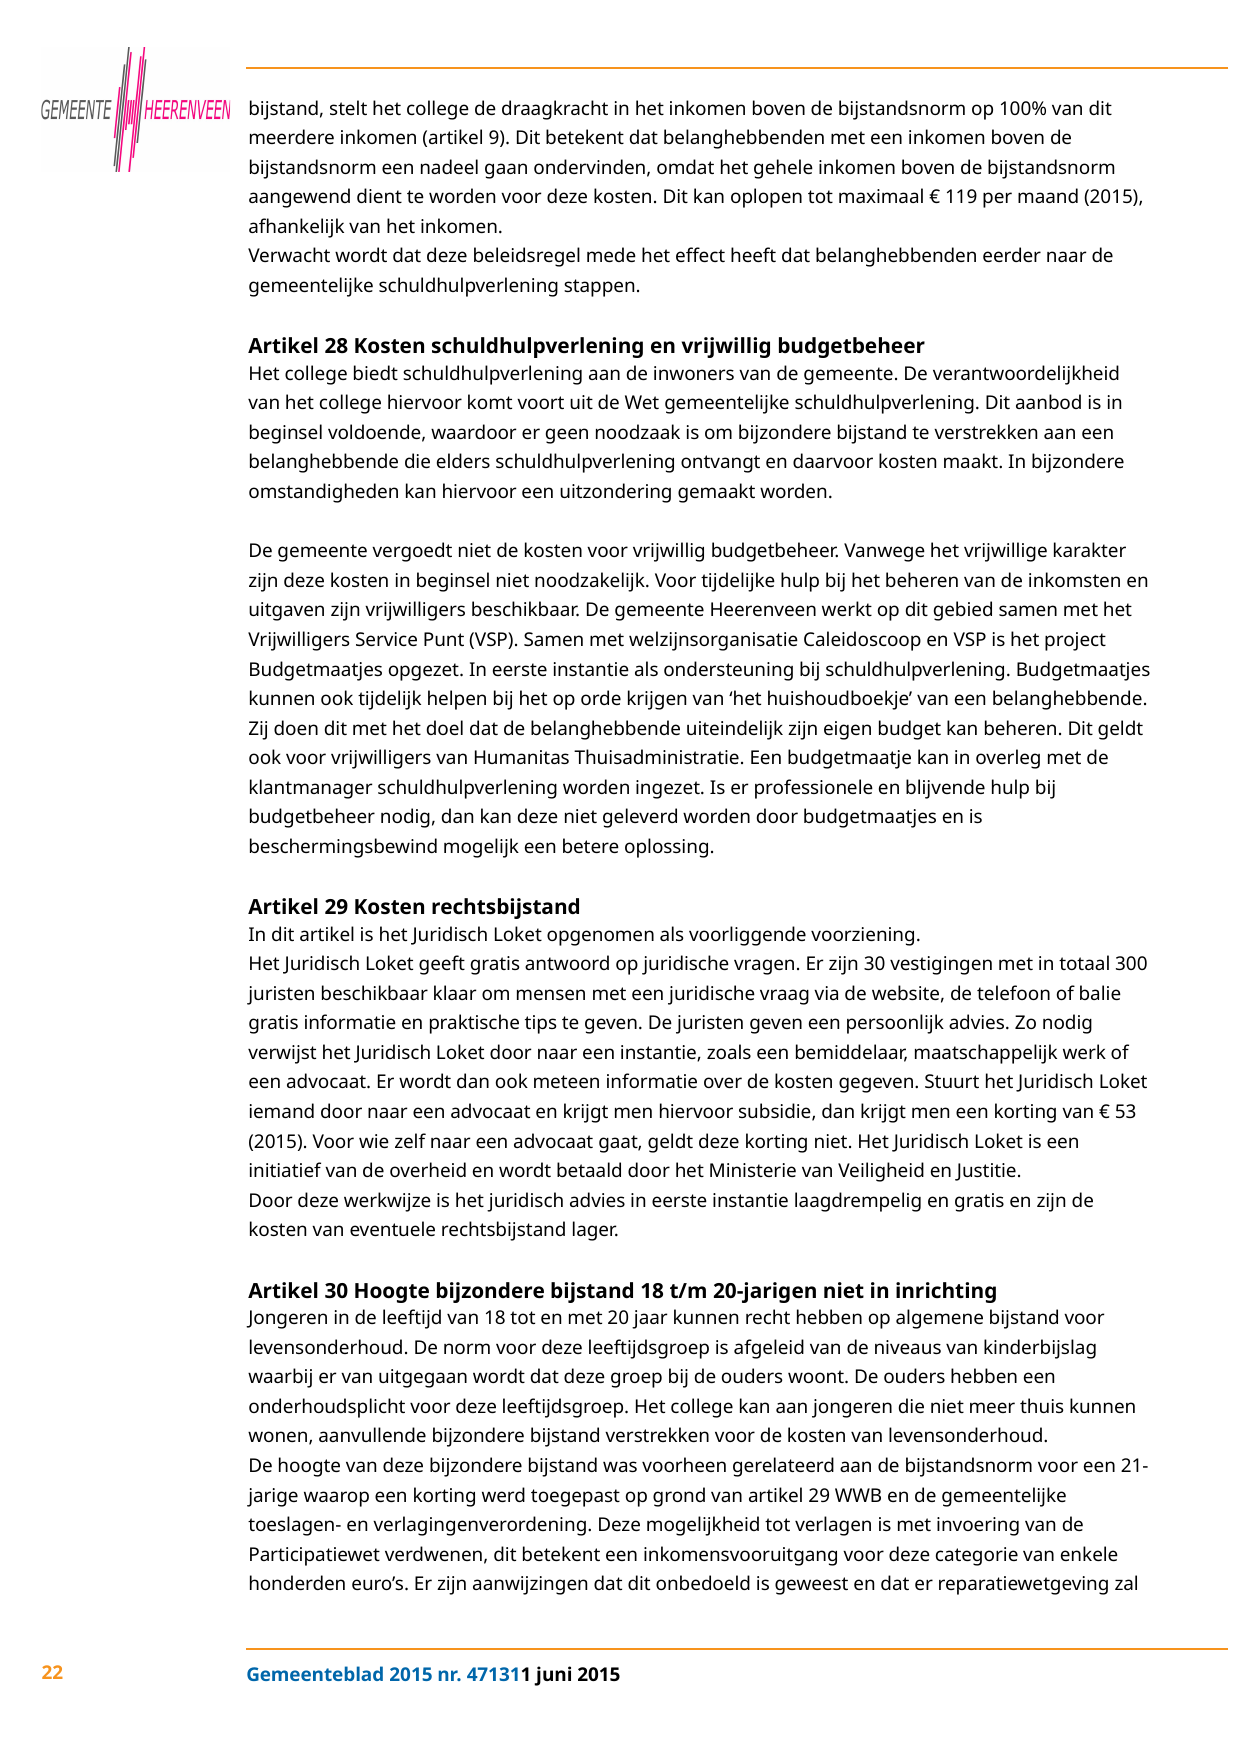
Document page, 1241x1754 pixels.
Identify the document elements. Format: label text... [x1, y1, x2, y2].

text Het college biedt schuldhulpverlening aan de inwoners van de gemeente. De verantwoordelijkheid van het college hiervoor komt voort uit de Wet gemeentelijke schuldhulpverlening. Dit aanbod is in beginsel voldoende, waardoor er geen noodzaak is om bijzondere bijstand te verstrekken aan een belanghebbende die elders schuldhulpverlening ontvangt en daarvoor kosten maakt. In bijzondere omstandigheden kan hiervoor een uitzondering gemaakt worden. [248, 360, 1152, 504]
text Artikel 29 Kosten rechtsbijstand [248, 892, 1152, 921]
text De hoogte van deze bijzondere bijstand was voorheen gerelateerd aan de bijstandsnorm voor een 21-jarige waarop een korting werd toegepast op grond van artikel 29 WWB en de gemeentelijke toeslagen- en verlagingenverordening. Deze mogelijkheid tot verlagen is met invoering van de Participatiewet verdwenen, dit betekent een inkomensvooruitgang voor deze categorie van enkele honderden euro’s. Er zijn aanwijzingen dat dit onbedoeld is geweest en dat er reparatiewetgeving zal [248, 1452, 1152, 1596]
text Door deze werkwijze is het juridisch advies in eerste instantie laagdrempelig en gratis en zijn de kosten van eventuele rechtsbijstand lager. [248, 1187, 1152, 1242]
text bijstand, stelt het college de draagkracht in het inkomen boven de bijstandsnorm op 100% van dit meerdere inkomen (artikel 9). Dit betekent dat belanghebbenden met een inkomen boven de bijstandsnorm een nadeel gaan ondervinden, omdat het gehele inkomen boven de bijstandsnorm aangewend dient te worden voor deze kosten. Dit kan oplopen tot maximaal € 119 per maand (2015), afhankelijk van het inkomen. [248, 95, 1152, 239]
text In dit artikel is het Juridisch Loket opgenomen als voorliggende voorziening. [248, 921, 1152, 947]
text Artikel 28 Kosten schuldhulpverlening en vrijwillig budgetbeheer [248, 331, 1152, 360]
text Verwacht wordt dat deze beleidsregel mede het effect heeft dat belanghebbenden eerder naar de gemeentelijke schuldhulpverlening stappen. [248, 243, 1152, 298]
text Het Juridisch Loket geeft gratis antwoord op juridische vragen. Er zijn 30 vestigingen met in totaal 300 juristen beschikbaar klaar om mensen met een juridische vraag via de website, de telefoon of balie gratis informatie en praktische tips te geven. De juristen geven een persoonlijk advies. Zo nodig verwijst het Juridisch Loket door naar een instantie, zoals een bemiddelaar, maatschappelijk werk of een advocaat. Er wordt dan ook meteen informatie over de kosten gegeven. Stuurt het Juridisch Loket iemand door naar een advocaat en krijgt men hiervoor subsidie, dan krijgt men een korting van € 53 (2015). Voor wie zelf naar een advocaat gaat, geldt deze korting niet. Het Juridisch Loket is een initiatief van de overheid en wordt betaald door het Ministerie van Veiligheid en Justitie. [248, 950, 1152, 1183]
text Jongeren in de leeftijd van 18 tot en met 20 jaar kunnen recht hebben op algemene bijstand voor levensonderhoud. De norm voor deze leeftijdsgroep is afgeleid van de niveaus van kinderbijslag waarbij er van uitgegaan wordt dat deze groep bij de ouders woont. De ouders hebben een onderhoudsplicht voor deze leeftijdsgroep. Het college kan aan jongeren die niet meer thuis kunnen wonen, aanvullende bijzondere bijstand verstrekken voor de kosten van levensonderhoud. [248, 1304, 1152, 1448]
picture [41, 47, 231, 172]
text De gemeente vergoedt niet de kosten voor vrijwillig budgetbeheer. Vanwege het vrijwillige karakter zijn deze kosten in beginsel niet noodzakelijk. Voor tijdelijke hulp bij het beheren van de inkomsten en uitgaven zijn vrijwilligers beschikbaar. De gemeente Heerenveen werkt op dit gebied samen met het Vrijwilligers Service Punt (VSP). Samen met welzijnsorganisatie Caleidoscoop en VSP is het project Budgetmaatjes opgezet. In eerste instantie als ondersteuning bij schuldhulpverlening. Budgetmaatjes kunnen ook tijdelijk helpen bij het op orde krijgen van ‘het huishoudboekje’ van een belanghebbende. Zij doen dit met het doel dat de belanghebbende uiteindelijk zijn eigen budget kan beheren. Dit geldt ook voor vrijwilligers van Humanitas Thuisadministratie. Een budgetmaatje kan in overleg met de klantmanager schuldhulpverlening worden ingezet. Is er professionele en blijvende hulp bij budgetbeheer nodig, dan kan deze niet geleverd worden door budgetmaatjes en is beschermingsbewind mogelijk een betere oplossing. [248, 537, 1152, 859]
text Artikel 30 Hoogte bijzondere bijstand 18 t/m 20-jarigen niet in inrichting [248, 1276, 1152, 1304]
